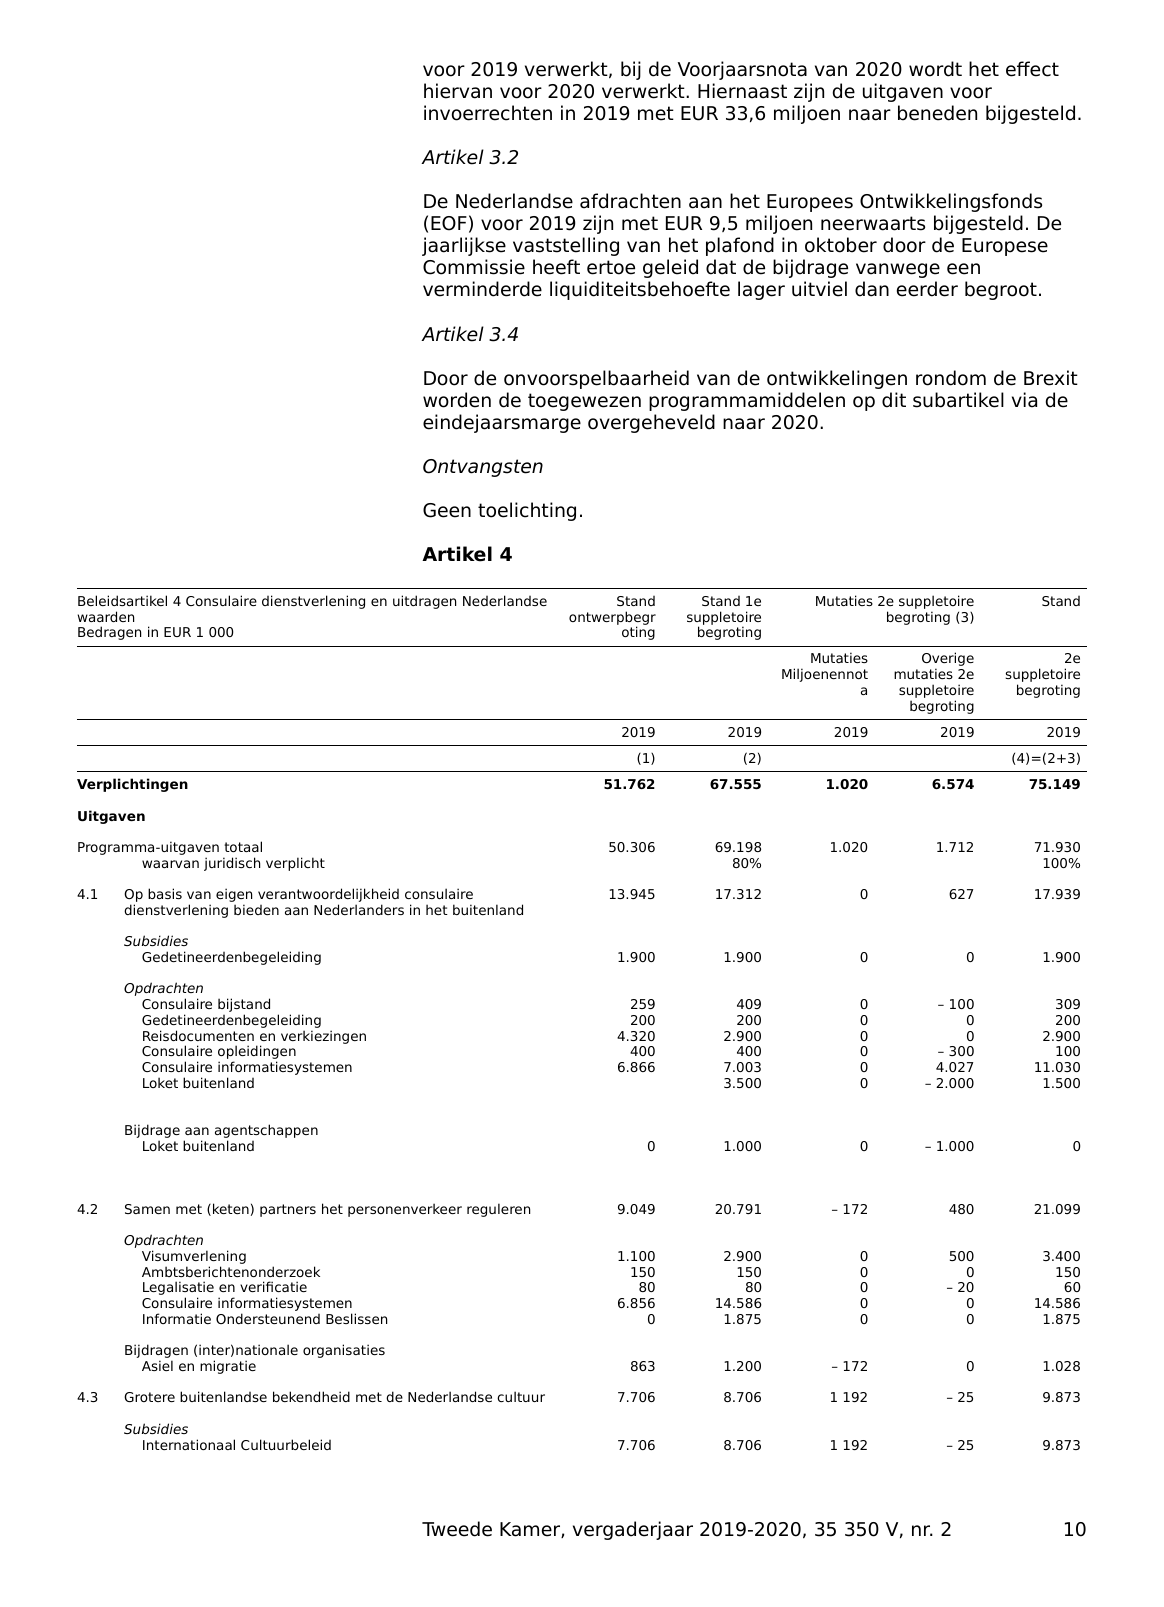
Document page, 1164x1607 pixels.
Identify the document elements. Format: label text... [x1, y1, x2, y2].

table_cell 8.706 [661, 1438, 768, 1453]
table_cell [555, 1123, 661, 1139]
table_cell 2.900 [661, 1249, 768, 1264]
table_cell [768, 793, 874, 808]
table_cell [874, 934, 980, 950]
table_cell [118, 1312, 136, 1327]
table_header Stand 1e suppletoire begroting [661, 589, 768, 646]
table_cell [980, 1186, 1087, 1202]
table_cell [661, 808, 768, 824]
table_cell [118, 966, 136, 981]
table_cell [136, 1453, 555, 1469]
table_cell 2e suppletoire begroting [980, 647, 1087, 719]
table_cell 400 [661, 1044, 768, 1060]
table_cell 0 [874, 1359, 980, 1374]
table_cell 1 192 [768, 1390, 874, 1406]
table_cell [874, 1233, 980, 1249]
table_cell [874, 793, 980, 808]
table_cell 1.000 [661, 1139, 768, 1154]
table_cell [555, 1107, 661, 1123]
table_cell [555, 1406, 661, 1422]
table_cell [136, 824, 555, 840]
table_cell Mutaties Miljoenennota [768, 647, 874, 719]
table_cell 0 [768, 1076, 874, 1091]
table_cell [118, 950, 136, 966]
table_cell [118, 824, 136, 840]
table_cell 1.100 [555, 1249, 661, 1264]
table_cell 20.791 [661, 1202, 768, 1217]
table_cell 100 [980, 1044, 1087, 1060]
table_cell 9.873 [980, 1390, 1087, 1406]
table_cell [118, 856, 136, 871]
table_cell 4.027 [874, 1060, 980, 1076]
table_cell [980, 793, 1087, 808]
table_cell [874, 1123, 980, 1139]
table_cell 150 [980, 1265, 1087, 1280]
table_cell (4)=(2+3) [980, 746, 1087, 771]
table_cell [555, 1091, 661, 1107]
table_cell [980, 871, 1087, 887]
table_cell [980, 1422, 1087, 1437]
table_cell [555, 856, 661, 871]
table_cell [768, 1328, 874, 1343]
table_cell 8.706 [661, 1390, 768, 1406]
table_cell [77, 1312, 118, 1327]
table_cell 1.875 [980, 1312, 1087, 1327]
table_cell 7.003 [661, 1060, 768, 1076]
table_cell [77, 746, 118, 771]
table_cell [874, 808, 980, 824]
table_cell 51.762 [555, 772, 661, 793]
table_cell [768, 1107, 874, 1123]
table_cell [136, 1217, 555, 1233]
table_cell 69.198 [661, 840, 768, 856]
table_cell [661, 934, 768, 950]
table_cell [555, 934, 661, 950]
table_cell [980, 966, 1087, 981]
table_cell [136, 1406, 555, 1422]
table_cell [77, 1265, 118, 1280]
table_cell [874, 981, 980, 997]
table_cell [118, 1249, 136, 1264]
table_cell [555, 919, 661, 934]
table_cell – 20 [874, 1280, 980, 1296]
table_cell [118, 1280, 136, 1296]
table_cell [874, 1170, 980, 1186]
table_cell – 100 [874, 997, 980, 1013]
table_cell 1.028 [980, 1359, 1087, 1374]
table_cell [874, 1422, 980, 1437]
text voor 2019 verwerkt, bij de Voorjaarsnota van 2020 wordt het effect hiervan voor 2020 verwerkt. Hiernaast zijn de uitgaven voor invoerrechten in 2019 met EUR 33,6 miljoen naar beneden bijgesteld. [422, 59, 1087, 125]
table_cell Grotere buitenlandse bekendheid met de Nederlandse cultuur [118, 1390, 555, 1406]
table_cell [118, 1076, 136, 1091]
table_cell [118, 1170, 136, 1186]
table_cell [874, 1453, 980, 1469]
table_cell 0 [874, 1265, 980, 1280]
table_cell [555, 1328, 661, 1343]
table_cell [118, 793, 136, 808]
table_cell [768, 1453, 874, 1469]
table_cell 1 192 [768, 1438, 874, 1453]
table_cell [661, 1123, 768, 1139]
table_cell [661, 1453, 768, 1469]
table_cell 0 [874, 1013, 980, 1028]
text De Nederlandse afdrachten aan het Europees Ontwikkelingsfonds (EOF) voor 2019 zijn met EUR 9,5 miljoen neerwaarts bijgesteld. De jaarlijkse vaststelling van het plafond in oktober door de Europese Commissie heeft ertoe geleid dat de bijdrage vanwege een verminderde liquiditeitsbehoefte lager uitviel dan eerder begroot. [422, 191, 1087, 301]
table_cell [980, 1406, 1087, 1422]
table_cell [555, 1170, 661, 1186]
table_cell [118, 1186, 136, 1202]
table_cell 2019 [768, 720, 874, 745]
table_cell [874, 856, 980, 871]
table_cell [874, 1343, 980, 1359]
table_cell [768, 1217, 874, 1233]
table_cell 67.555 [661, 772, 768, 793]
table_cell [77, 1123, 118, 1139]
table_cell [77, 1296, 118, 1312]
subtitle Artikel 3.2 [422, 147, 1087, 169]
table_cell [980, 1328, 1087, 1343]
table_cell [77, 1170, 118, 1186]
table_cell [768, 1233, 874, 1249]
table_cell [77, 1453, 118, 1469]
table_cell 60 [980, 1280, 1087, 1296]
table_cell [661, 871, 768, 887]
table_cell 863 [555, 1359, 661, 1374]
subtitle Artikel 3.4 [422, 323, 1087, 345]
table_cell [118, 1217, 136, 1233]
table_cell 9.049 [555, 1202, 661, 1217]
table_cell 0 [768, 1060, 874, 1076]
table_cell [77, 856, 118, 871]
table_cell 0 [768, 1044, 874, 1060]
table_cell [980, 1453, 1087, 1469]
table_cell [980, 824, 1087, 840]
table_cell [77, 934, 118, 950]
table_cell 1.712 [874, 840, 980, 856]
table_cell [118, 1060, 136, 1076]
table_cell 80% [661, 856, 768, 871]
table_cell [980, 1343, 1087, 1359]
table_cell [980, 1375, 1087, 1390]
table_cell 627 [874, 887, 980, 918]
table_cell 480 [874, 1202, 980, 1217]
table_cell 0 [768, 1296, 874, 1312]
table_cell 1.875 [661, 1312, 768, 1327]
table_cell Subsidies [118, 1422, 555, 1437]
table_cell 0 [768, 887, 874, 918]
table_cell [136, 1186, 555, 1202]
table_cell [77, 966, 118, 981]
table_cell Loket buitenland [136, 1139, 555, 1154]
table_cell 0 [768, 1265, 874, 1280]
table_cell [118, 871, 136, 887]
table_cell – 1.000 [874, 1139, 980, 1154]
table_cell [77, 1029, 118, 1044]
table_cell [768, 871, 874, 887]
table_cell Legalisatie en verificatie [136, 1280, 555, 1296]
table_cell 0 [980, 1139, 1087, 1154]
table_cell [874, 966, 980, 981]
table_cell 0 [555, 1139, 661, 1154]
table_cell [768, 966, 874, 981]
table_cell [77, 1406, 118, 1422]
table_cell [136, 919, 555, 934]
table_cell [661, 919, 768, 934]
table_cell 2019 [661, 720, 768, 745]
table_cell 2.900 [980, 1029, 1087, 1044]
table_cell 1.020 [768, 840, 874, 856]
table_cell 0 [768, 950, 874, 966]
table_cell [768, 856, 874, 871]
table_cell 500 [874, 1249, 980, 1264]
table_cell [661, 824, 768, 840]
table_cell [661, 793, 768, 808]
table_cell [661, 647, 768, 719]
table_cell [77, 1359, 118, 1374]
table_header Stand [980, 589, 1087, 646]
table_cell 80 [661, 1280, 768, 1296]
table_cell [77, 1422, 118, 1437]
table_cell Opdrachten [118, 981, 555, 997]
table_cell (2) [661, 746, 768, 771]
table_cell [768, 1154, 874, 1170]
table_cell Opdrachten [118, 1233, 555, 1249]
table_cell 1.200 [661, 1359, 768, 1374]
table_cell [77, 1139, 118, 1154]
table_cell [980, 1091, 1087, 1107]
table_cell [77, 1233, 118, 1249]
subtitle Ontvangsten [422, 456, 1087, 478]
table_cell [874, 1091, 980, 1107]
table_cell [768, 1343, 874, 1359]
table_cell [118, 1139, 136, 1154]
table_cell [118, 1328, 136, 1343]
table_cell – 25 [874, 1390, 980, 1406]
table_cell [874, 1217, 980, 1233]
table_cell [77, 647, 136, 719]
table_cell 259 [555, 997, 661, 1013]
table_cell 17.939 [980, 887, 1087, 918]
table_cell [980, 919, 1087, 934]
subtitle Artikel 4 [422, 544, 1087, 566]
table_cell 0 [768, 1029, 874, 1044]
table_cell 4.3 [77, 1390, 118, 1406]
table_cell [136, 647, 555, 719]
table_cell [77, 950, 118, 966]
table_cell [77, 1091, 118, 1107]
table_cell Visumverlening [136, 1249, 555, 1264]
table_cell [555, 1076, 661, 1091]
table_cell Samen met (keten) partners het personenverkeer reguleren [118, 1202, 555, 1217]
table_cell 4.320 [555, 1029, 661, 1044]
table_cell 0 [874, 950, 980, 966]
table_cell Bijdrage aan agentschappen [118, 1123, 555, 1139]
table_cell [661, 1217, 768, 1233]
table_cell [980, 1170, 1087, 1186]
table_cell [874, 1328, 980, 1343]
table_cell 9.873 [980, 1438, 1087, 1453]
table_cell 200 [555, 1013, 661, 1028]
table_cell [768, 1375, 874, 1390]
table_cell Overige mutaties 2e suppletoire begroting [874, 647, 980, 719]
table_cell 2019 [874, 720, 980, 745]
table_cell [77, 1186, 118, 1202]
table_cell [77, 1375, 118, 1390]
table_cell Internationaal Cultuurbeleid [136, 1438, 555, 1453]
table_cell [77, 1013, 118, 1028]
table_cell [555, 1453, 661, 1469]
table_cell [980, 981, 1087, 997]
table_cell 150 [555, 1265, 661, 1280]
text Geen toelichting. [422, 500, 1087, 522]
table_cell 2019 [980, 720, 1087, 745]
table_cell 75.149 [980, 772, 1087, 793]
table_cell 0 [768, 1139, 874, 1154]
table_cell 1.500 [980, 1076, 1087, 1091]
table_cell [661, 1154, 768, 1170]
table_cell 100% [980, 856, 1087, 871]
table_cell 0 [768, 1312, 874, 1327]
table_cell [555, 981, 661, 997]
table_cell 1.020 [768, 772, 874, 793]
table_cell [555, 1217, 661, 1233]
table_cell [980, 1217, 1087, 1233]
table_cell – 172 [768, 1202, 874, 1217]
table_cell – 172 [768, 1359, 874, 1374]
table_cell [661, 981, 768, 997]
table_cell [136, 1328, 555, 1343]
table_cell – 300 [874, 1044, 980, 1060]
table_cell [77, 1076, 118, 1091]
table_cell [661, 1406, 768, 1422]
table_cell 7.706 [555, 1390, 661, 1406]
table_cell [768, 1091, 874, 1107]
table_cell 1.900 [555, 950, 661, 966]
table_cell [77, 1044, 118, 1060]
table_cell [136, 793, 555, 808]
table_cell Consulaire informatiesystemen [136, 1296, 555, 1312]
table_cell [661, 1091, 768, 1107]
table_cell [768, 981, 874, 997]
table_cell [980, 934, 1087, 950]
table_cell [118, 1375, 136, 1390]
table_cell [768, 746, 874, 771]
table_cell [768, 1186, 874, 1202]
table_cell [77, 1107, 118, 1123]
table_cell – 2.000 [874, 1076, 980, 1091]
table_cell [555, 1343, 661, 1359]
table_cell [768, 1406, 874, 1422]
table_cell [77, 997, 118, 1013]
table_cell [136, 966, 555, 981]
table_cell [980, 1154, 1087, 1170]
table_cell [874, 871, 980, 887]
table_cell [661, 1186, 768, 1202]
table_cell [136, 1170, 555, 1186]
table_cell [768, 1170, 874, 1186]
table_header Stand ontwerpbegroting [555, 589, 661, 646]
table_cell [555, 966, 661, 981]
table_cell Subsidies [118, 934, 555, 950]
table_cell [768, 1422, 874, 1437]
table_cell [118, 1154, 136, 1170]
table_cell [77, 1060, 118, 1076]
table_cell [555, 1186, 661, 1202]
table_cell [555, 808, 661, 824]
table_cell [118, 1044, 136, 1060]
table_cell [118, 997, 136, 1013]
table_cell 21.099 [980, 1202, 1087, 1217]
table_cell [980, 808, 1087, 824]
table_cell Gedetineerdenbegeleiding [136, 950, 555, 966]
table_cell [136, 1091, 555, 1107]
table_cell Uitgaven [77, 808, 555, 824]
table_cell [874, 824, 980, 840]
table_cell [77, 1217, 118, 1233]
table_cell 0 [768, 1280, 874, 1296]
table_cell [77, 981, 118, 997]
table_cell Loket buitenland [136, 1076, 555, 1091]
table_cell Verplichtingen [77, 772, 555, 793]
table_cell – 25 [874, 1438, 980, 1453]
table_cell Programma-uitgaven totaal [77, 840, 555, 856]
table_cell [118, 1296, 136, 1312]
table_cell 2.900 [661, 1029, 768, 1044]
table_cell 400 [555, 1044, 661, 1060]
table_cell [118, 1091, 136, 1107]
table_cell 13.945 [555, 887, 661, 918]
table_cell [77, 1328, 118, 1343]
table_cell [118, 1107, 136, 1123]
table_cell [118, 1029, 136, 1044]
table_cell 200 [661, 1013, 768, 1028]
table_cell [661, 1233, 768, 1249]
table_cell Bijdragen (inter)nationale organisaties [118, 1343, 555, 1359]
table_cell [874, 1406, 980, 1422]
table_cell [136, 746, 555, 771]
table_cell [555, 1233, 661, 1249]
table_cell [118, 1406, 136, 1422]
table_cell [136, 871, 555, 887]
table_cell 0 [874, 1296, 980, 1312]
table_cell 6.866 [555, 1060, 661, 1076]
table_cell Gedetineerdenbegeleiding [136, 1013, 555, 1028]
table_cell [874, 1154, 980, 1170]
table_cell [118, 919, 136, 934]
table_cell [136, 1107, 555, 1123]
table_cell [874, 1107, 980, 1123]
table_cell [136, 720, 555, 745]
table_cell 7.706 [555, 1438, 661, 1453]
table_cell [768, 824, 874, 840]
table_cell [118, 1453, 136, 1469]
table_cell [77, 1154, 118, 1170]
table_cell [555, 824, 661, 840]
table_cell [768, 934, 874, 950]
table_cell 2019 [555, 720, 661, 745]
table_cell [77, 919, 118, 934]
table_cell [555, 793, 661, 808]
table_cell 11.030 [980, 1060, 1087, 1076]
table_cell [874, 1375, 980, 1390]
table_cell [555, 647, 661, 719]
table_cell (1) [555, 746, 661, 771]
table_cell Consulaire bijstand [136, 997, 555, 1013]
table_cell 17.312 [661, 887, 768, 918]
table_cell 14.586 [980, 1296, 1087, 1312]
table_cell Op basis van eigen verantwoordelijkheid consulaire dienstverlening bieden aan Nederlanders in het buitenland [118, 887, 555, 918]
table_cell [661, 1422, 768, 1437]
table_cell [118, 1438, 136, 1453]
table_cell 50.306 [555, 840, 661, 856]
table_cell [768, 919, 874, 934]
table_cell Asiel en migratie [136, 1359, 555, 1374]
table_cell waarvan juridisch verplicht [136, 856, 555, 871]
table_cell 3.400 [980, 1249, 1087, 1264]
table_cell [77, 1438, 118, 1453]
table_cell [136, 1154, 555, 1170]
table_cell [136, 1375, 555, 1390]
table_cell [874, 919, 980, 934]
table_cell 1.900 [980, 950, 1087, 966]
table_cell [980, 1233, 1087, 1249]
table_cell 4.1 [77, 887, 118, 918]
table_cell Consulaire opleidingen [136, 1044, 555, 1060]
table_cell 0 [768, 1013, 874, 1028]
table_cell Consulaire informatiesystemen [136, 1060, 555, 1076]
table_cell 6.574 [874, 772, 980, 793]
table_cell [661, 1343, 768, 1359]
table_cell Ambtsberichtenonderzoek [136, 1265, 555, 1280]
table_cell 150 [661, 1265, 768, 1280]
table_cell [77, 824, 118, 840]
table_cell 3.500 [661, 1076, 768, 1091]
table_cell 4.2 [77, 1202, 118, 1217]
table_cell [874, 746, 980, 771]
table_cell [980, 1107, 1087, 1123]
table_cell [555, 1375, 661, 1390]
table_cell [661, 1170, 768, 1186]
table_cell 6.856 [555, 1296, 661, 1312]
table_header Beleidsartikel 4 Consulaire dienstverlening en uitdragen Nederlandse waarden Bedragen in EUR 1 000 [77, 589, 555, 646]
table_cell 80 [555, 1280, 661, 1296]
table_cell 200 [980, 1013, 1087, 1028]
table_cell [661, 966, 768, 981]
table_cell [555, 1154, 661, 1170]
table_cell 1.900 [661, 950, 768, 966]
table_cell 0 [874, 1312, 980, 1327]
table_cell [77, 1280, 118, 1296]
table_cell [661, 1328, 768, 1343]
table_cell [118, 746, 136, 771]
text Door de onvoorspelbaarheid van de ontwikkelingen rondom de Brexit worden de toegewezen programmamiddelen op dit subartikel via de eindejaarsmarge overgeheveld naar 2020. [422, 368, 1087, 433]
table_cell [77, 793, 118, 808]
table_cell 0 [768, 997, 874, 1013]
table_cell [768, 1123, 874, 1139]
table_cell [874, 1186, 980, 1202]
table_cell [77, 720, 136, 745]
table_cell [118, 1265, 136, 1280]
table_cell [118, 1359, 136, 1374]
table_cell [980, 1123, 1087, 1139]
table_cell 409 [661, 997, 768, 1013]
table_cell 14.586 [661, 1296, 768, 1312]
table_cell 71.930 [980, 840, 1087, 856]
table_cell [661, 1375, 768, 1390]
table_cell [77, 871, 118, 887]
table_cell Reisdocumenten en verkiezingen [136, 1029, 555, 1044]
table_cell 309 [980, 997, 1087, 1013]
table_cell [555, 1422, 661, 1437]
table_header Mutaties 2e suppletoire begroting (3) [768, 589, 980, 646]
table_cell 0 [874, 1029, 980, 1044]
table_cell [555, 871, 661, 887]
table_cell [118, 1013, 136, 1028]
table_cell 0 [555, 1312, 661, 1327]
table_cell [768, 808, 874, 824]
table_cell Informatie Ondersteunend Beslissen [136, 1312, 555, 1327]
table_cell 0 [768, 1249, 874, 1264]
table_cell [77, 1249, 118, 1264]
table_cell [77, 1343, 118, 1359]
table_cell [661, 1107, 768, 1123]
